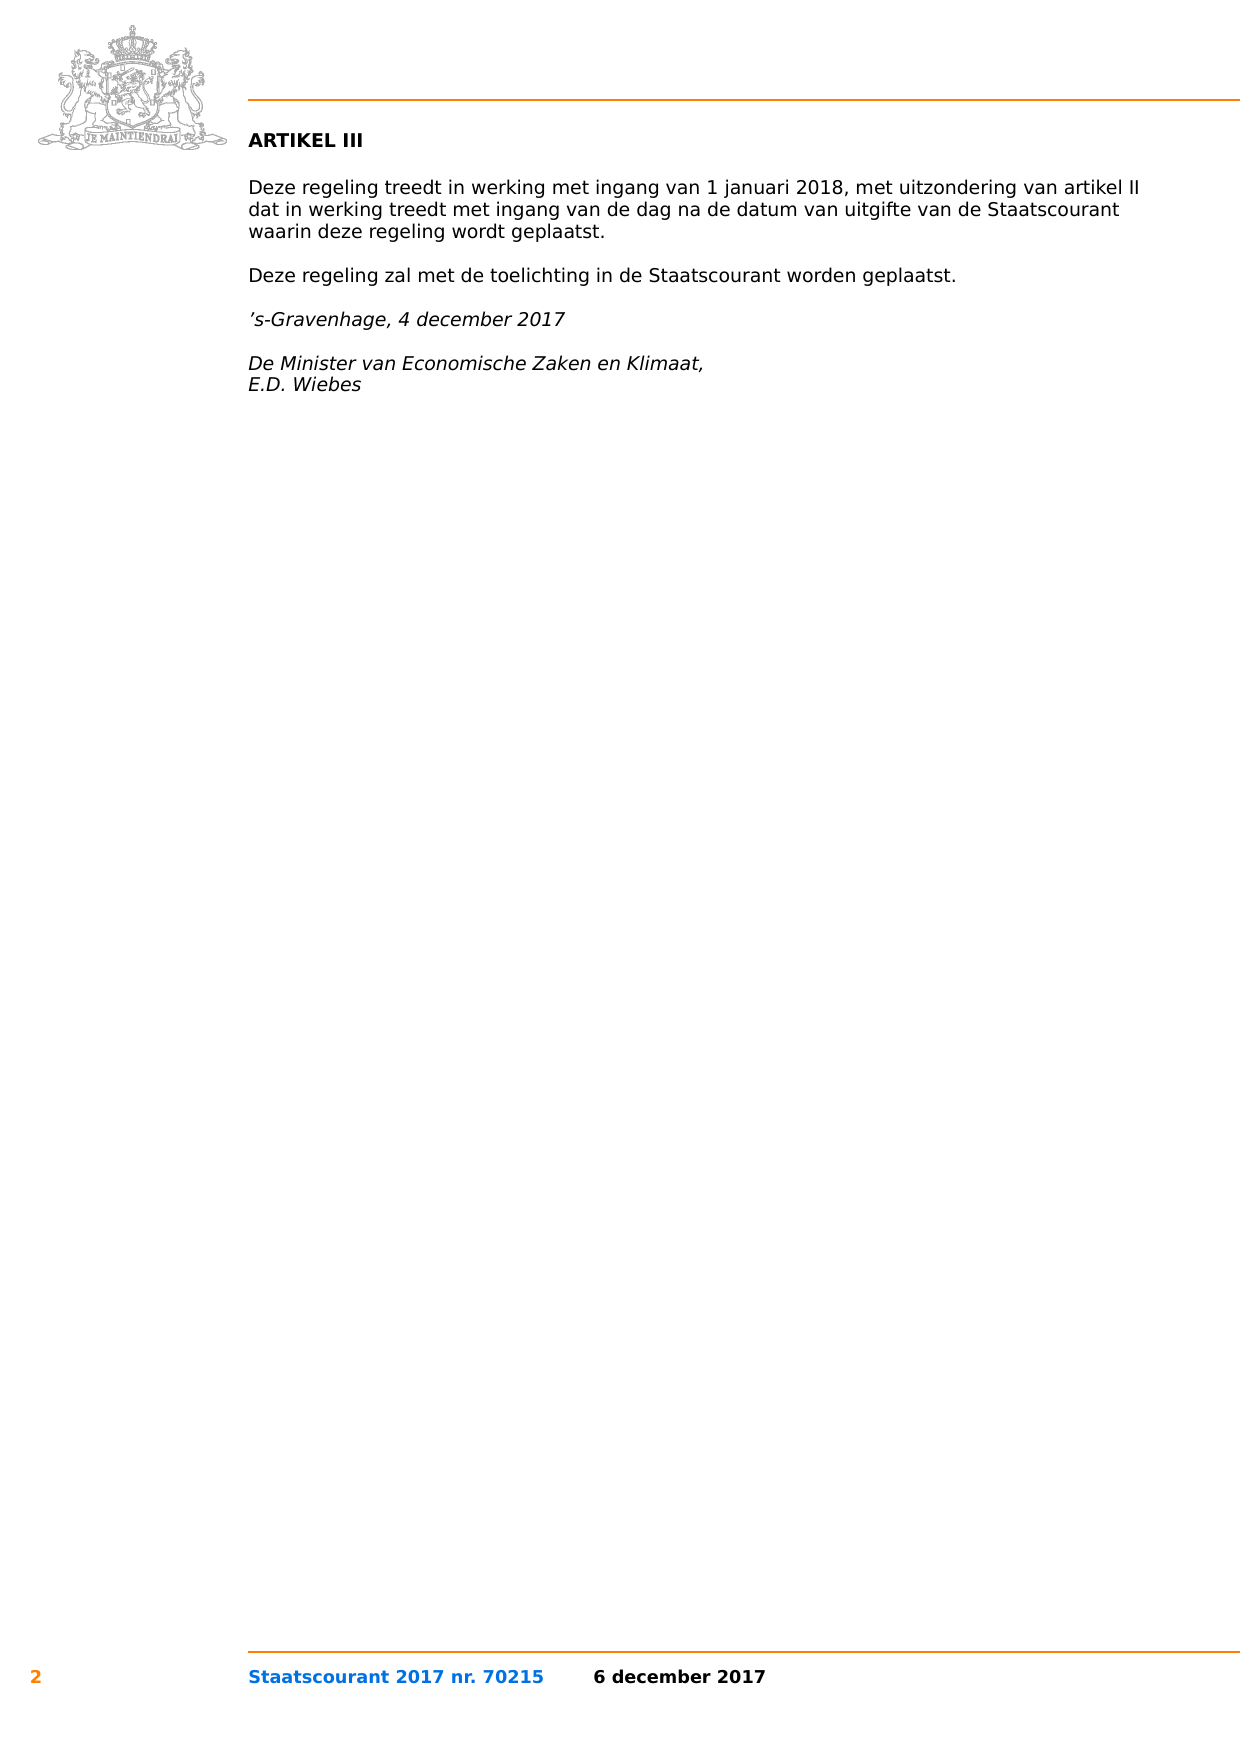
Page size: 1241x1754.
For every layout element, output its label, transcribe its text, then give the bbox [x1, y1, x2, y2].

picture [38, 25, 227, 150]
subtitle ARTIKEL III [248, 130, 1163, 152]
text De Minister van Economische Zaken en Klimaat, E.D. Wiebes [248, 352, 1163, 396]
text ’s-Gravenhage, 4 december 2017 [248, 308, 1163, 331]
text Deze regeling zal met de toelichting in de Staatscourant worden geplaatst. [248, 265, 1163, 287]
text Deze regeling treedt in werking met ingang van 1 januari 2018, met uitzondering van artikel II dat in werking treedt met ingang van de dag na de datum van uitgifte van de Staatscourant waarin deze regeling wordt geplaatst. [248, 177, 1163, 243]
